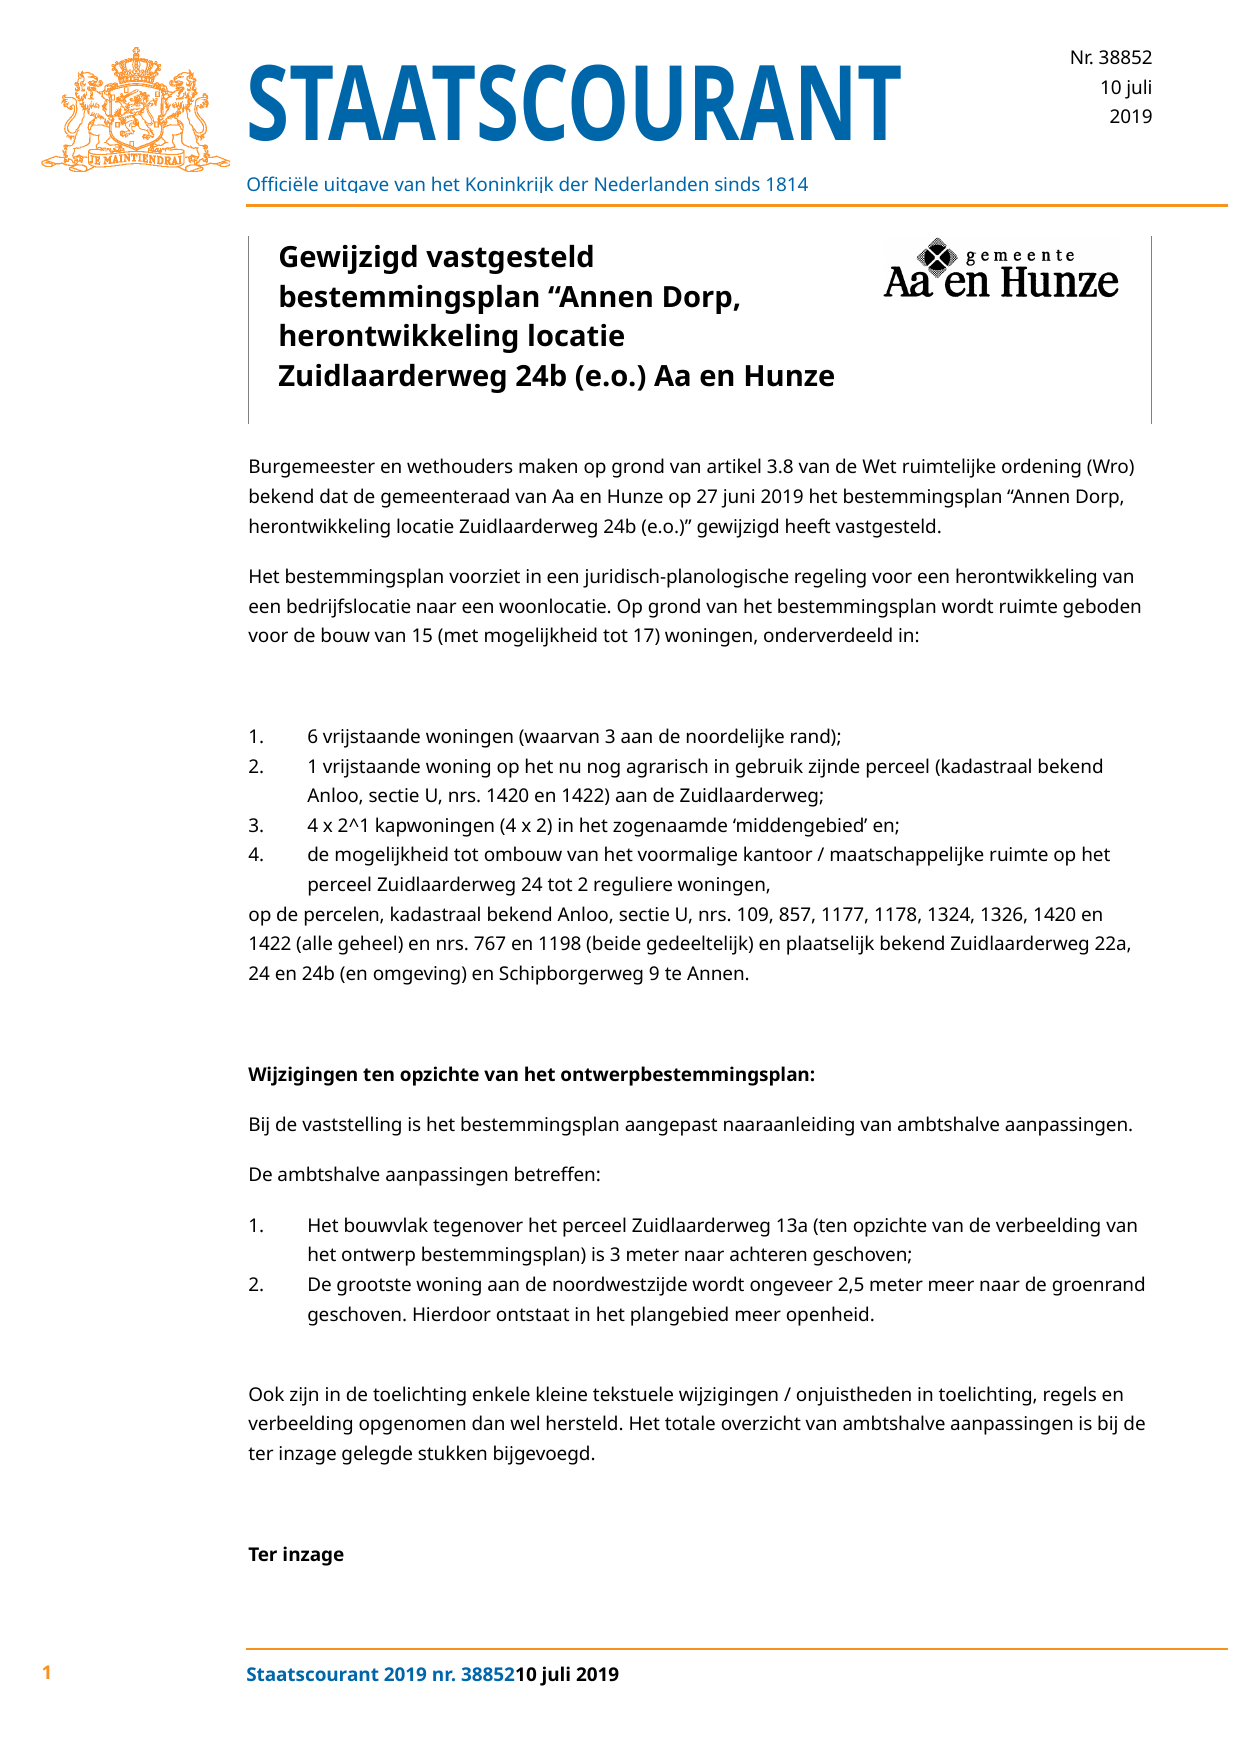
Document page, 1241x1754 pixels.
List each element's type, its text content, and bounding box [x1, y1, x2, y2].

text Bij de vaststelling is het bestemmingsplan aangepast naaraanleiding van ambtshalve aanpassingen. [248, 1111, 1152, 1137]
text Ter inzage [248, 1541, 1152, 1566]
table_header Gewijzigd vastgesteld bestemmingsplan “Annen Dorp, herontwikkeling locatie Zuidlaarderweg 24b (e.o.) Aa en Hunze [249, 236, 850, 424]
text Het bestemmingsplan voorziet in een juridisch-planologische regeling voor een herontwikkeling van een bedrijfslocatie naar een woonlocatie. Op grond van het bestemmingsplan wordt ruimte geboden voor de bouw van 15 (met mogelijkheid tot 17) woningen, onderverdeeld in: [248, 563, 1152, 648]
text Wijzigingen ten opzichte van het ontwerpbestemmingsplan: [248, 1061, 1152, 1086]
text op de percelen, kadastraal bekend Anloo, sectie U, nrs. 109, 857, 1177, 1178, 1324, 1326, 1420 en 1422 (alle geheel) en nrs. 767 en 1198 (beide gedeeltelijk) en plaatselijk bekend Zuidlaarderweg 22a, 24 en 24b (en omgeving) en Schipborgerweg 9 te Annen. [248, 901, 1152, 986]
list Het bouwvlak tegenover het perceel Zuidlaarderweg 13a (ten opzichte van de verbeelding van het ontwerp bestemmingsplan) is 3 meter naar achteren geschoven; [248, 1212, 1152, 1267]
list 4 x 2^1 kapwoningen (4 x 2) in het zogenaamde ‘middengebied’ en; [248, 812, 1152, 838]
text Burgemeester en wethouders maken op grond van artikel 3.8 van de Wet ruimtelijke ordening (Wro) bekend dat de gemeenteraad van Aa en Hunze op 27 juni 2019 het bestemmingsplan “Annen Dorp, herontwikkeling locatie Zuidlaarderweg 24b (e.o.)” gewijzigd heeft vastgesteld. [248, 454, 1152, 538]
picture [882, 236, 1119, 298]
list de mogelijkheid tot ombouw van het voormalige kantoor / maatschappelijke ruimte op het perceel Zuidlaarderweg 24 tot 2 reguliere woningen, [248, 842, 1152, 897]
picture [41, 47, 231, 172]
text Ook zijn in de toelichting enkele kleine tekstuele wijzigingen / onjuistheden in toelichting, regels en verbeelding opgenomen dan wel hersteld. Het totale overzicht van ambtshalve aanpassingen is bij de ter inzage gelegde stukken bijgevoegd. [248, 1381, 1152, 1466]
list 6 vrijstaande woningen (waarvan 3 aan de noordelijke rand); [248, 723, 1152, 749]
table_header [850, 236, 1151, 424]
list De grootste woning aan de noordwestzijde wordt ongeveer 2,5 meter meer naar de groenrand geschoven. Hierdoor ontstaat in het plangebied meer openheid. [248, 1271, 1152, 1326]
text De ambtshalve aanpassingen betreffen: [248, 1162, 1152, 1187]
list 1 vrijstaande woning op het nu nog agrarisch in gebruik zijnde perceel (kadastraal bekend Anloo, sectie U, nrs. 1420 en 1422) aan de Zuidlaarderweg; [248, 753, 1152, 808]
